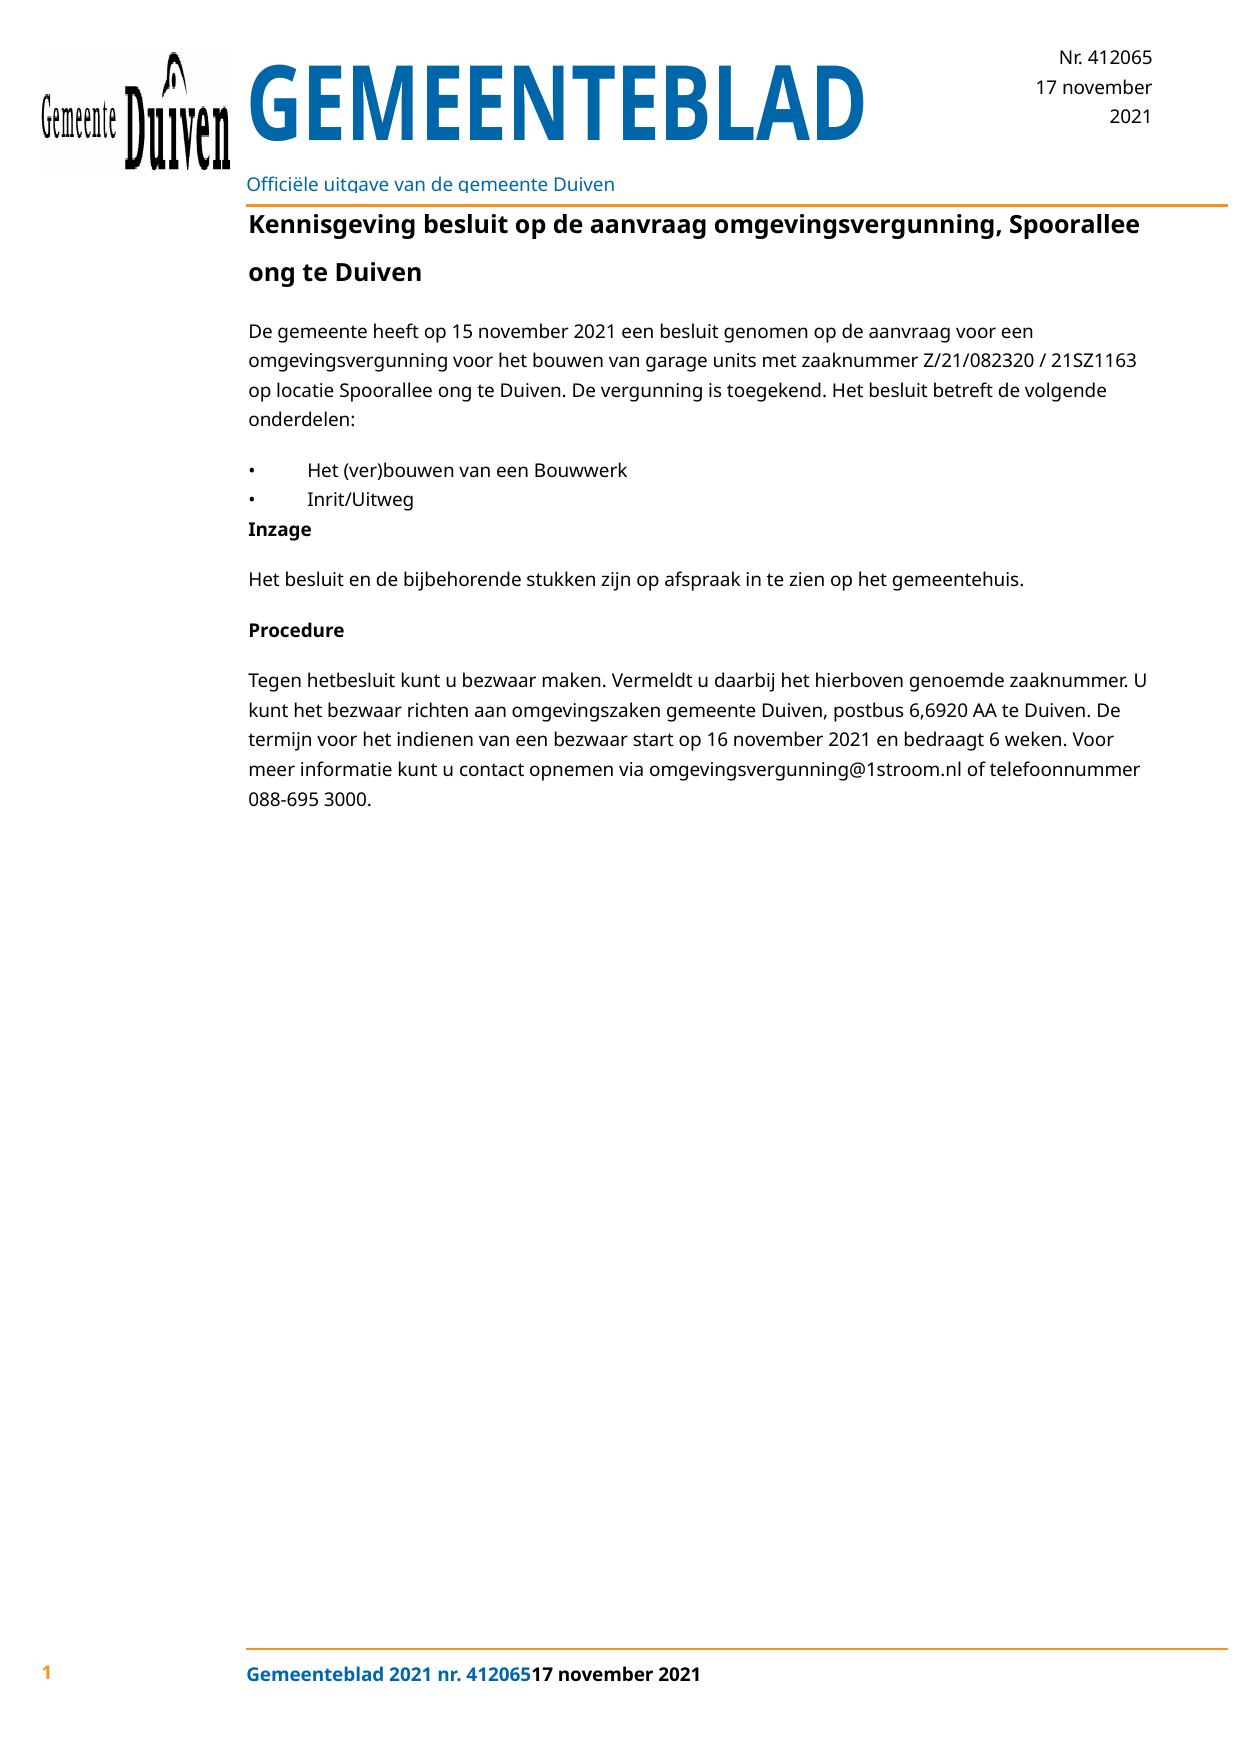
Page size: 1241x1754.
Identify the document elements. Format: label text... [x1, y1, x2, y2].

text De gemeente heeft op 15 november 2021 een besluit genomen op de aanvraag voor een omgevingsvergunning voor het bouwen van garage units met zaaknummer Z/21/082320 / 21SZ1163 op locatie Spoorallee ong te Duiven. De vergunning is toegekend. Het besluit betreft de volgende onderdelen: [248, 318, 1152, 432]
list Inrit/Uitweg [248, 487, 1152, 512]
text Procedure [248, 617, 1152, 643]
text Het besluit en de bijbehorende stukken zijn op afspraak in te zien op het gemeentehuis. [248, 567, 1152, 592]
list Het (ver)bouwen van een Bouwwerk [248, 457, 1152, 483]
text Inzage [248, 516, 1152, 542]
text Tegen hetbesluit kunt u bezwaar maken. Vermeldt u daarbij het hierboven genoemde zaaknummer. U kunt het bezwaar richten aan omgevingszaken gemeente Duiven, postbus 6,6920 AA te Duiven. De termijn voor het indienen van een bezwaar start op 16 november 2021 en bedraagt 6 weken. Voor meer informatie kunt u contact opnemen via omgevingsvergunning@1stroom.nl of telefoonnummer 088-695 3000. [248, 667, 1152, 812]
picture [41, 47, 231, 172]
text Kennisgeving besluit op de aanvraag omgevingsvergunning, Spoorallee ong te Duiven [248, 207, 1152, 288]
